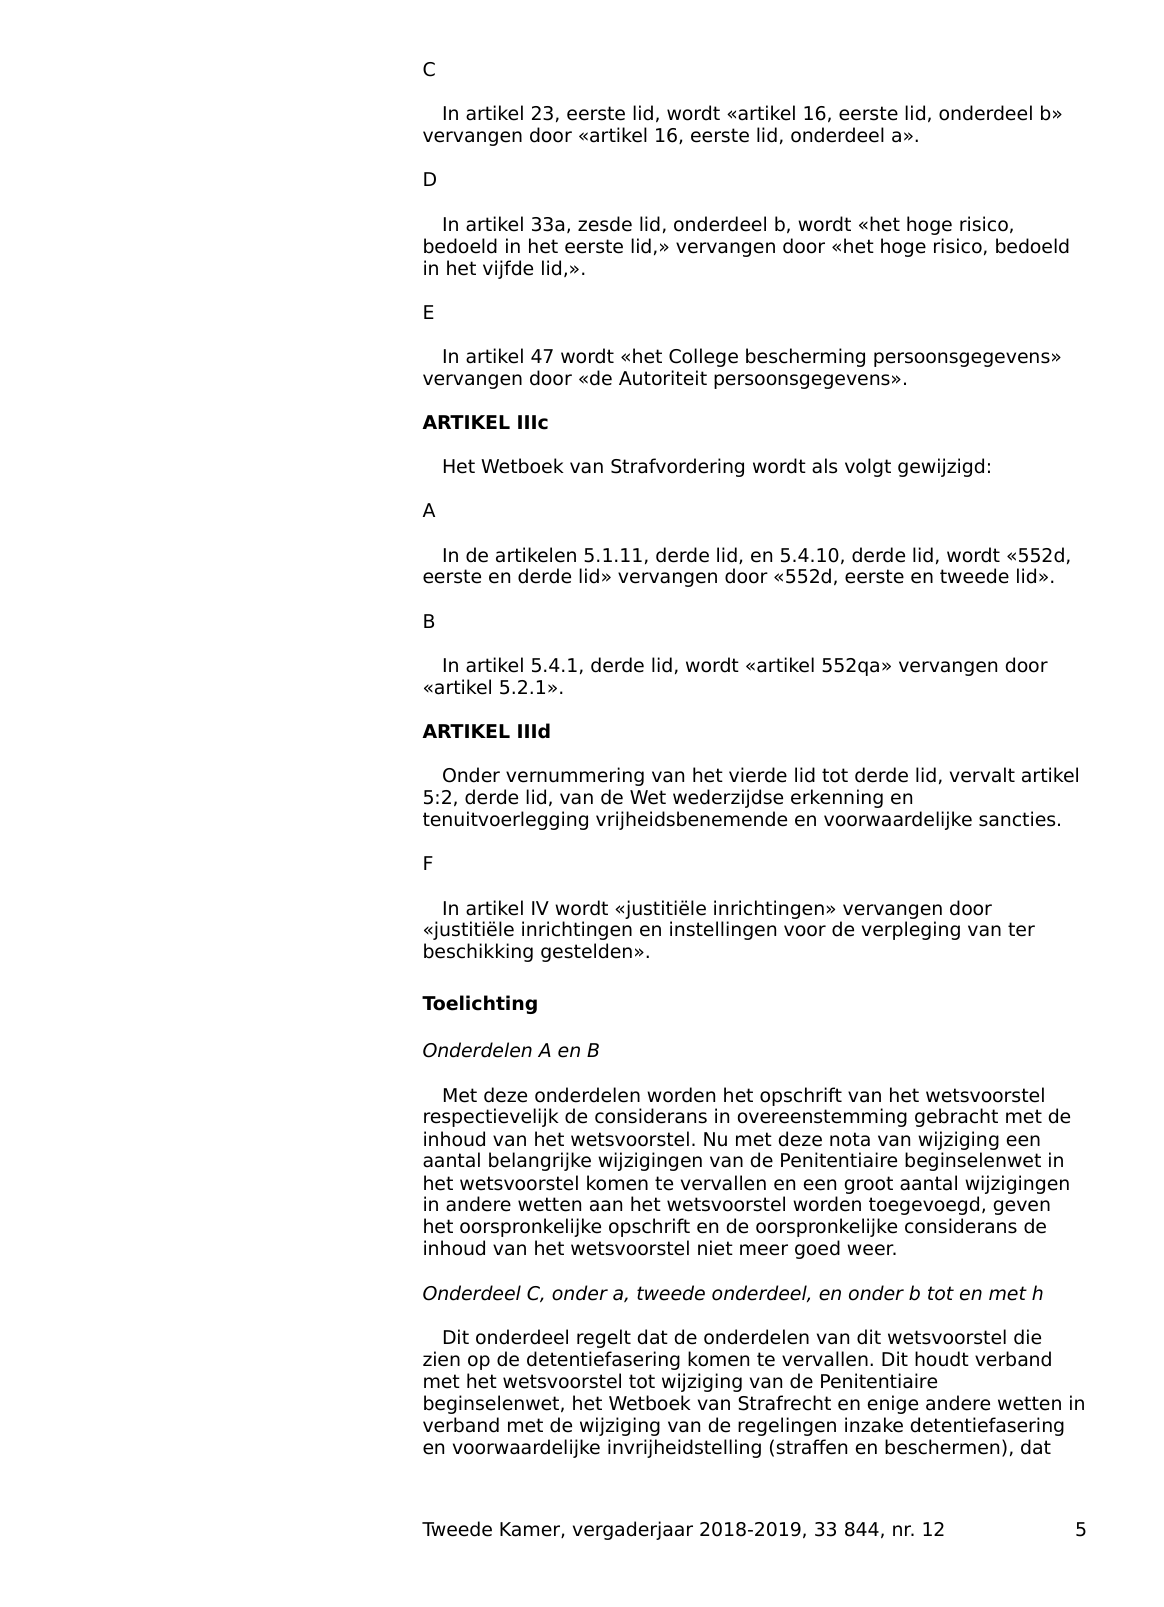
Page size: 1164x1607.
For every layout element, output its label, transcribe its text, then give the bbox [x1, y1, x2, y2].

text In artikel 33a, zesde lid, onderdeel b, wordt «het hoge risico, bedoeld in het eerste lid,» vervangen door «het hoge risico, bedoeld in het vijfde lid,». [422, 213, 1087, 279]
subtitle E [422, 302, 1087, 324]
text In artikel 23, eerste lid, wordt «artikel 16, eerste lid, onderdeel b» vervangen door «artikel 16, eerste lid, onderdeel a». [422, 103, 1087, 147]
subtitle Onderdelen A en B [422, 1040, 1087, 1062]
text In artikel 5.4.1, derde lid, wordt «artikel 552qa» vervangen door «artikel 5.2.1». [422, 655, 1087, 699]
text Dit onderdeel regelt dat de onderdelen van dit wetsvoorstel die zien op de detentiefasering komen te vervallen. Dit houdt verband met het wetsvoorstel tot wijziging van de Penitentiaire beginselenwet, het Wetboek van Strafrecht en enige andere wetten in verband met de wijziging van de regelingen inzake detentiefasering en voorwaardelijke invrijheidstelling (straffen en beschermen), dat [422, 1327, 1087, 1458]
subtitle ARTIKEL IIId [422, 721, 1087, 743]
subtitle F [422, 853, 1087, 875]
text In artikel 47 wordt «het College bescherming persoonsgegevens» vervangen door «de Autoriteit persoonsgegevens». [422, 346, 1087, 390]
text In de artikelen 5.1.11, derde lid, en 5.4.10, derde lid, wordt «552d, eerste en derde lid» vervangen door «552d, eerste en tweede lid». [422, 544, 1087, 588]
subtitle A [422, 500, 1087, 522]
subtitle B [422, 611, 1087, 633]
subtitle Onderdeel C, onder a, tweede onderdeel, en onder b tot en met h [422, 1282, 1087, 1304]
text Het Wetboek van Strafvordering wordt als volgt gewijzigd: [422, 456, 1087, 478]
text Met deze onderdelen worden het opschrift van het wetsvoorstel respectievelijk de considerans in overeenstemming gebracht met de inhoud van het wetsvoorstel. Nu met deze nota van wijziging een aantal belangrijke wijzigingen van de Penitentiaire beginselenwet in het wetsvoorstel komen te vervallen en een groot aantal wijzigingen in andere wetten aan het wetsvoorstel worden toegevoegd, geven het oorspronkelijke opschrift en de oorspronkelijke considerans de inhoud van het wetsvoorstel niet meer goed weer. [422, 1084, 1087, 1260]
subtitle ARTIKEL IIIc [422, 412, 1087, 434]
subtitle D [422, 169, 1087, 191]
subtitle C [422, 59, 1087, 81]
text Onder vernummering van het vierde lid tot derde lid, vervalt artikel 5:2, derde lid, van de Wet wederzijdse erkenning en tenuitvoerlegging vrijheidsbenemende en voorwaardelijke sancties. [422, 765, 1087, 831]
subtitle Toelichting [422, 993, 1087, 1015]
text In artikel IV wordt «justitiële inrichtingen» vervangen door «justitiële inrichtingen en instellingen voor de verpleging van ter beschikking gestelden». [422, 897, 1087, 963]
